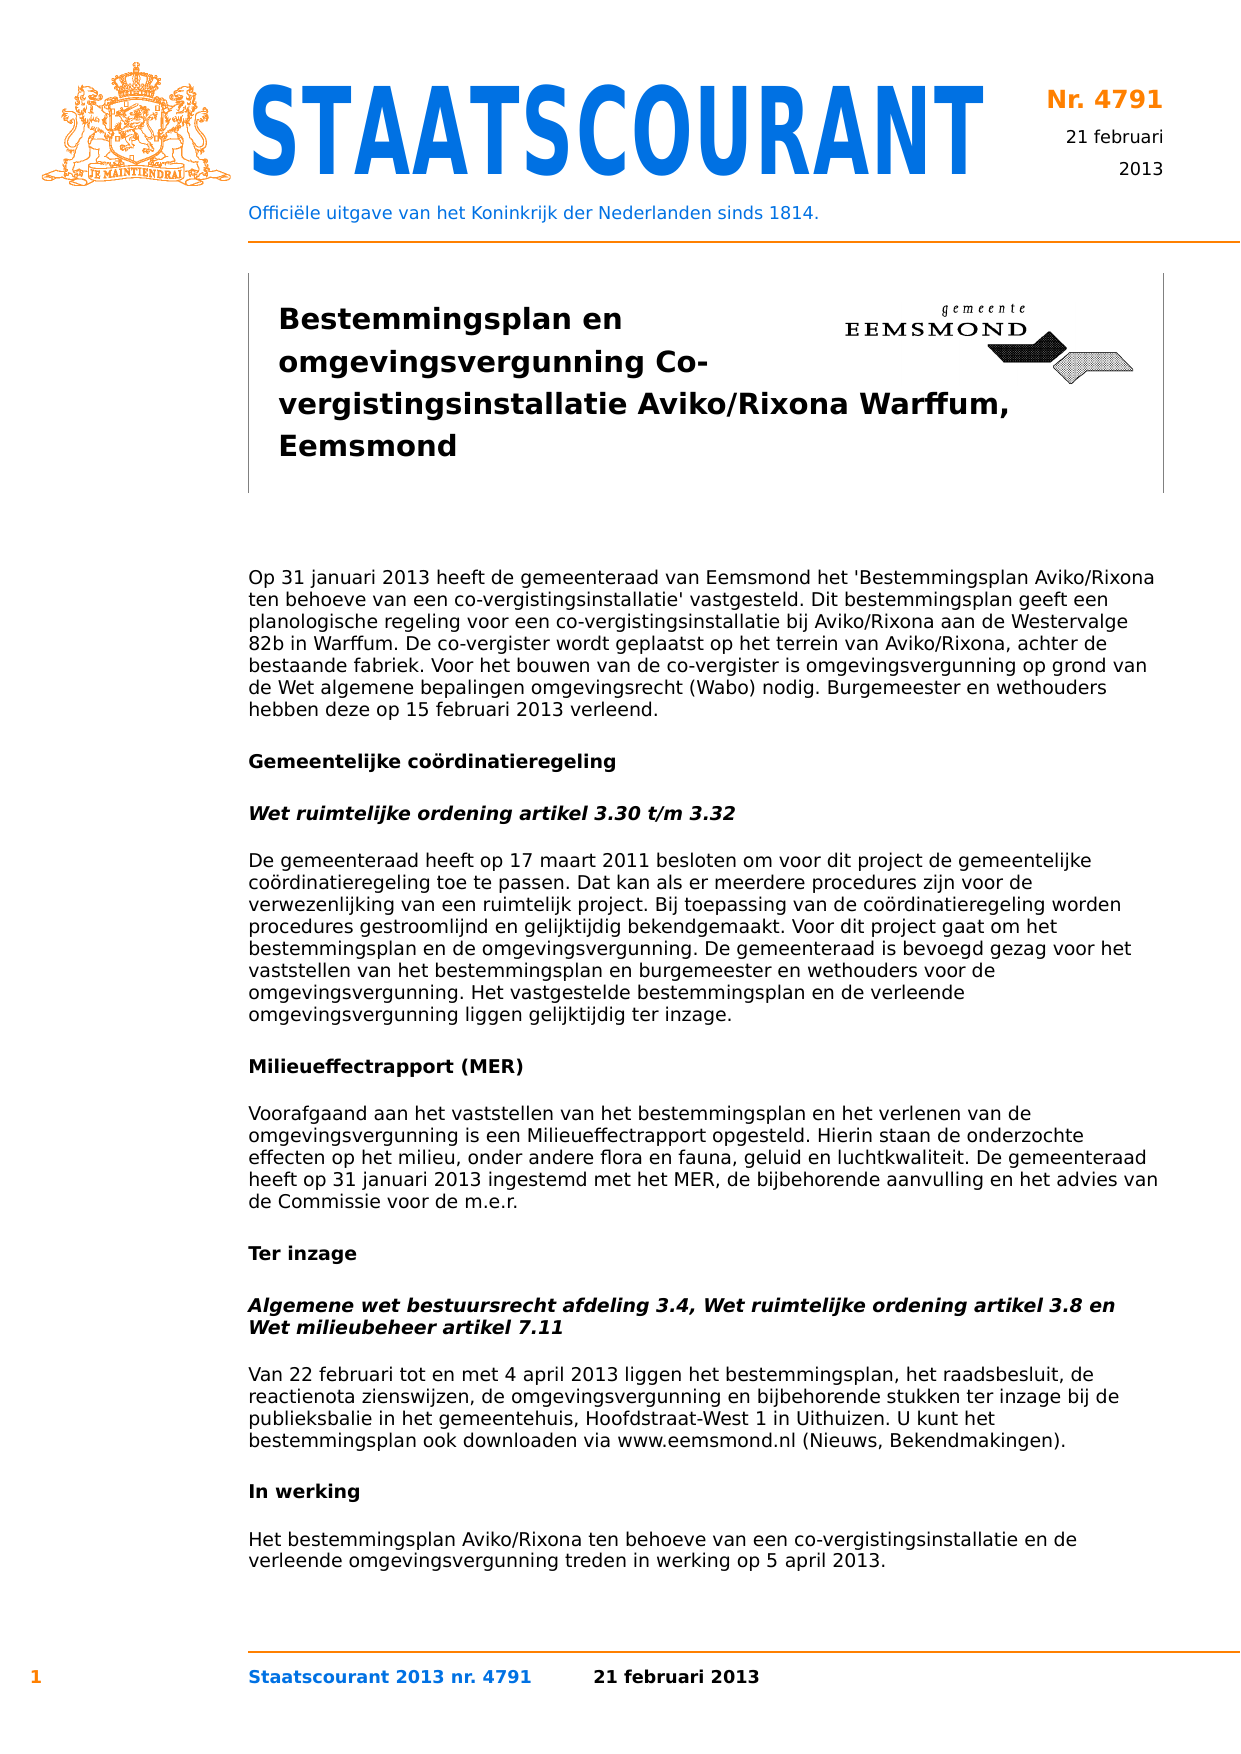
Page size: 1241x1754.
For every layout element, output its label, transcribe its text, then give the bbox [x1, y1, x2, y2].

subtitle Algemene wet bestuursrecht afdeling 3.4, Wet ruimtelijke ordening artikel 3.8 en Wet milieubeheer artikel 7.11 [248, 1294, 1163, 1338]
table_header STAATSCOURANT [248, 62, 998, 203]
subtitle Gemeentelijke coördinatieregeling [248, 751, 1163, 773]
table_header Nr. 4791 [998, 62, 1240, 121]
text Van 22 februari tot en met 4 april 2013 liggen het bestemmingsplan, het raadsbesluit, de reactienota zienswijzen, de omgevingsvergunning en bijbehorende stukken ter inzage bij de publieksbalie in het gemeentehuis, Hoofdstraat-West 1 in Uithuizen. U kunt het bestemmingsplan ook downloaden via www.eemsmond.nl (Nieuws, Bekendmakingen). [248, 1363, 1163, 1451]
table_header [25, 62, 248, 241]
text Het bestemmingsplan Aviko/Rixona ten behoeve van een co-vergistingsinstallatie en de verleende omgevingsvergunning treden in werking op 5 april 2013. [248, 1528, 1163, 1572]
subtitle Milieueffectrapport (MER) [248, 1056, 1163, 1078]
text Voorafgaand aan het vaststellen van het bestemmingsplan en het verlenen van de omgevingsvergunning is een Milieueffectrapport opgesteld. Hierin staan de onderzochte effecten op het milieu, onder andere flora en fauna, geluid en luchtkwaliteit. De gemeenteraad heeft op 31 januari 2013 ingestemd met het MER, de bijbehorende aanvulling en het advies van de Commissie voor de m.e.r. [248, 1103, 1163, 1213]
subtitle Ter inzage [248, 1243, 1163, 1264]
text De gemeenteraad heeft op 17 maart 2011 besloten om voor dit project de gemeentelijke coördinatieregeling toe te passen. Dat kan als er meerdere procedures zijn voor de verwezenlijking van een ruimtelijk project. Bij toepassing van de coördinatieregeling worden procedures gestroomlijnd en gelijktijdig bekendgemaakt. Voor dit project gaat om het bestemmingsplan en de omgevingsvergunning. De gemeenteraad is bevoegd gezag voor het vaststellen van het bestemmingsplan en burgemeester en wethouders voor de omgevingsvergunning. Het vastgestelde bestemmingsplan en de verleende omgevingsvergunning liggen gelijktijdig ter inzage. [248, 850, 1163, 1026]
subtitle In werking [248, 1481, 1163, 1503]
picture [844, 302, 1134, 386]
subtitle Bestemmingsplan en omgevingsvergunning Co-vergistingsinstallatie Aviko/Rixona Warffum, Eemsmond [249, 273, 1163, 493]
table_cell Officiële uitgave van het Koninkrijk der Nederlanden sinds 1814. [248, 203, 1240, 241]
picture [41, 62, 231, 186]
text Op 31 januari 2013 heeft de gemeenteraad van Eemsmond het 'Bestemmingsplan Aviko/Rixona ten behoeve van een co-vergistingsinstallatie' vastgesteld. Dit bestemmingsplan geeft een planologische regeling voor een co-vergistingsinstallatie bij Aviko/Rixona aan de Westervalge 82b in Warffum. De co-vergister wordt geplaatst op het terrein van Aviko/Rixona, achter de bestaande fabriek. Voor het bouwen van de co-vergister is omgevingsvergunning op grond van de Wet algemene bepalingen omgevingsrecht (Wabo) nodig. Burgemeester en wethouders hebben deze op 15 februari 2013 verleend. [248, 567, 1163, 721]
table_cell 2013 [998, 153, 1240, 203]
table_cell 21 februari [998, 121, 1240, 153]
subtitle Wet ruimtelijke ordening artikel 3.30 t/m 3.32 [248, 803, 1163, 825]
